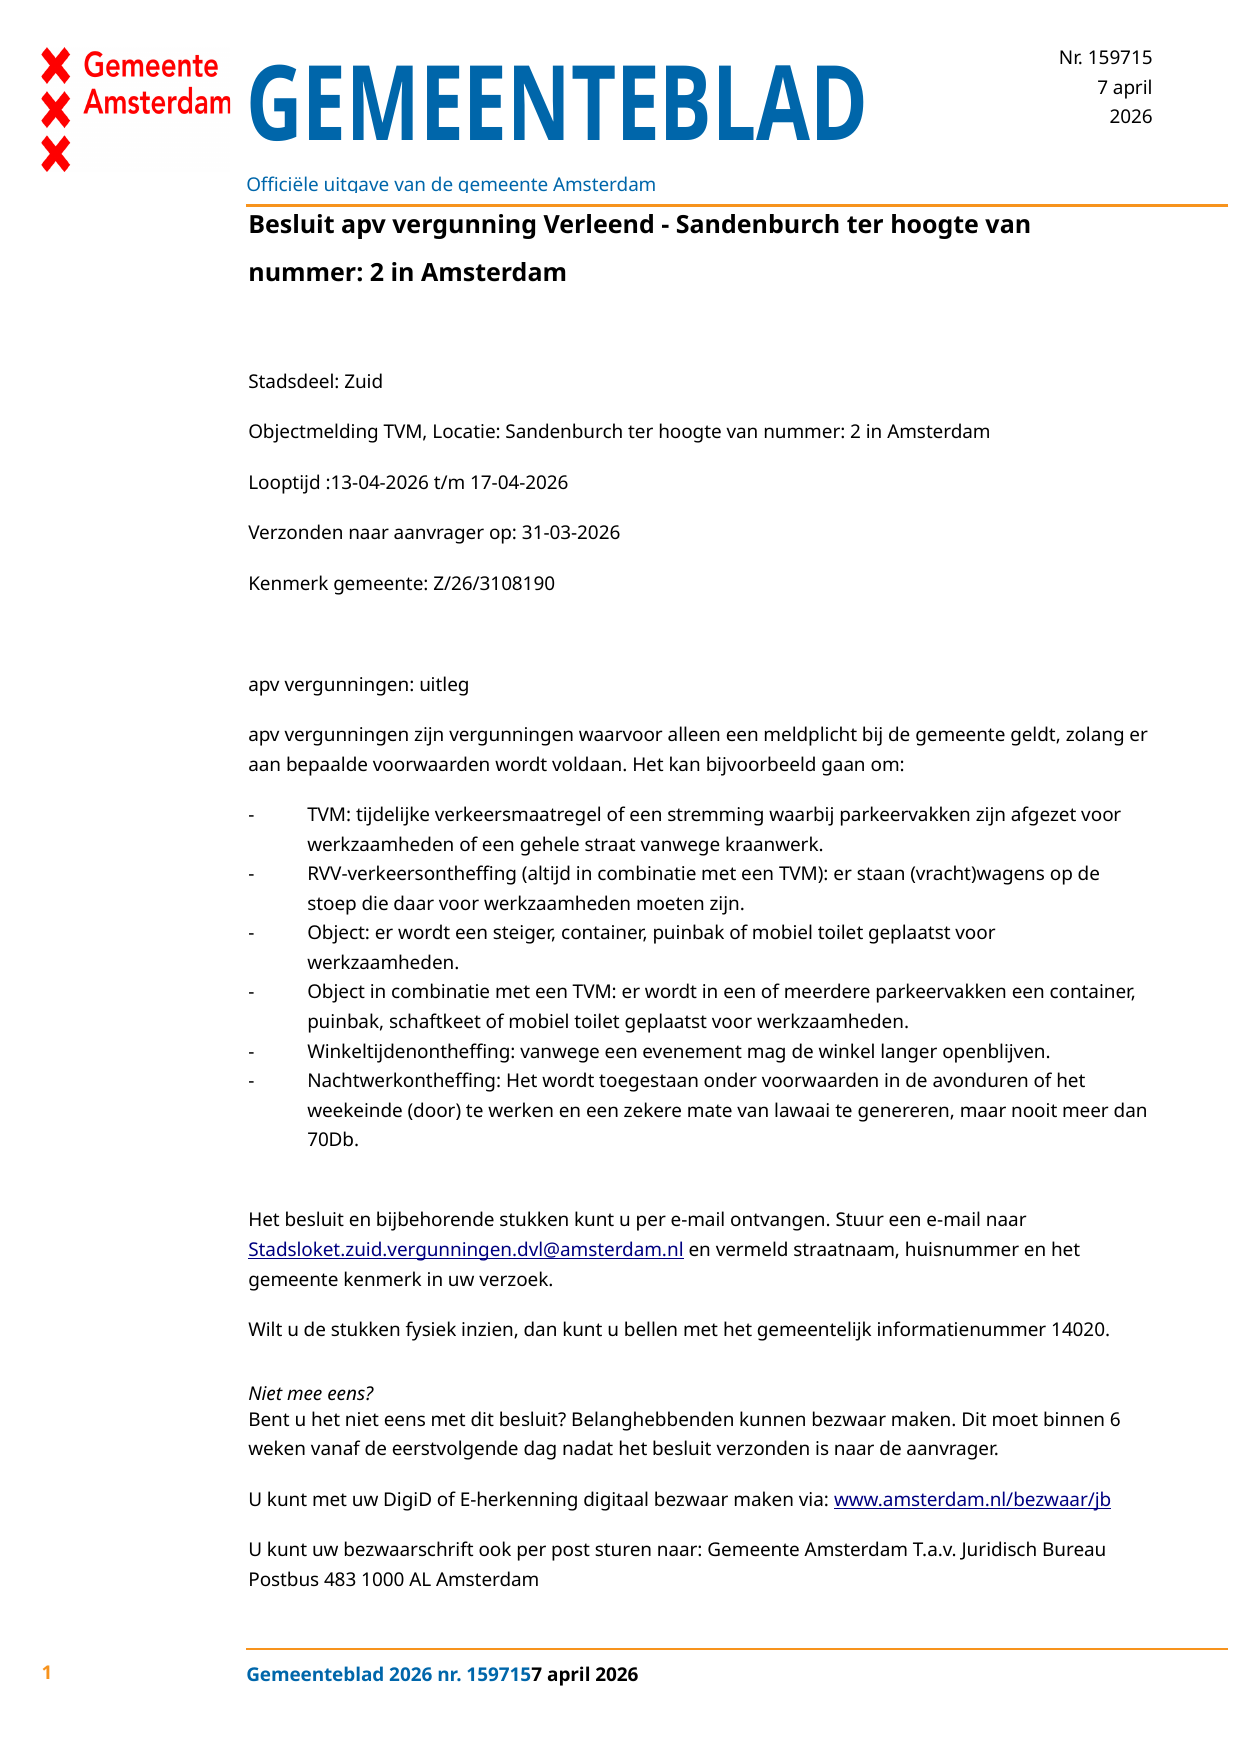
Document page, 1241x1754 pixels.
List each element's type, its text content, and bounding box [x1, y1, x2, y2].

text Looptijd :13-04-2026 t/m 17-04-2026 [248, 469, 1152, 495]
list Winkeltijdenontheffing: vanwege een evenement mag de winkel langer openblijven. [248, 1038, 1152, 1064]
list TVM: tijdelijke verkeersmaatregel of een stremming waarbij parkeervakken zijn afgezet voor werkzaamheden of een gehele straat vanwege kraanwerk. [248, 801, 1152, 857]
text Niet mee eens? [248, 1380, 1152, 1406]
list Object in combinatie met een TVM: er wordt in een of meerdere parkeervakken een container, puinbak, schaftkeet of mobiel toilet geplaatst voor werkzaamheden. [248, 979, 1152, 1034]
text Kenmerk gemeente: Z/26/3108190 [248, 570, 1152, 596]
text apv vergunningen zijn vergunningen waarvoor alleen een meldplicht bij de gemeente geldt, zolang er aan bepaalde voorwaarden wordt voldaan. Het kan bijvoorbeeld gaan om: [248, 721, 1152, 777]
text Bent u het niet eens met dit besluit? Belanghebbenden kunnen bezwaar maken. Dit moet binnen 6 weken vanaf de eerstvolgende dag nadat het besluit verzonden is naar de aanvrager. [248, 1406, 1152, 1461]
picture [41, 47, 231, 172]
text Objectmelding TVM, Locatie: Sandenburch ter hoogte van nummer: 2 in Amsterdam [248, 419, 1152, 444]
text Stadsdeel: Zuid [248, 368, 1152, 394]
text Wilt u de stukken fysiek inzien, dan kunt u bellen met het gemeentelijk informatienummer 14020. [248, 1316, 1152, 1342]
list RVV-verkeersontheffing (altijd in combinatie met een TVM): er staan (vracht)wagens op de stoep die daar voor werkzaamheden moeten zijn. [248, 860, 1152, 916]
text U kunt met uw DigiD of E-herkenning digitaal bezwaar maken via: www.amsterdam.nl/bezwaar/jb [248, 1486, 1152, 1512]
text apv vergunningen: uitleg [248, 671, 1152, 697]
list Object: er wordt een steiger, container, puinbak of mobiel toilet geplaatst voor werkzaamheden. [248, 919, 1152, 975]
text U kunt uw bezwaarschrift ook per post sturen naar: Gemeente Amsterdam T.a.v. Juridisch Bureau Postbus 483 1000 AL Amsterdam [248, 1536, 1152, 1592]
list Nachtwerkontheffing: Het wordt toegestaan onder voorwaarden in de avonduren of het weekeinde (door) te werken en een zekere mate van lawaai te genereren, maar nooit meer dan 70Db. [248, 1067, 1152, 1152]
text Het besluit en bijbehorende stukken kunt u per e-mail ontvangen. Stuur een e-mail naar Stadsloket.zuid.vergunningen.dvl@amsterdam.nl en vermeld straatnaam, huisnummer en het gemeente kenmerk in uw verzoek. [248, 1207, 1152, 1292]
text Verzonden naar aanvrager op: 31-03-2026 [248, 519, 1152, 545]
text Besluit apv vergunning Verleend - Sandenburch ter hoogte van nummer: 2 in Amsterdam [248, 207, 1152, 288]
